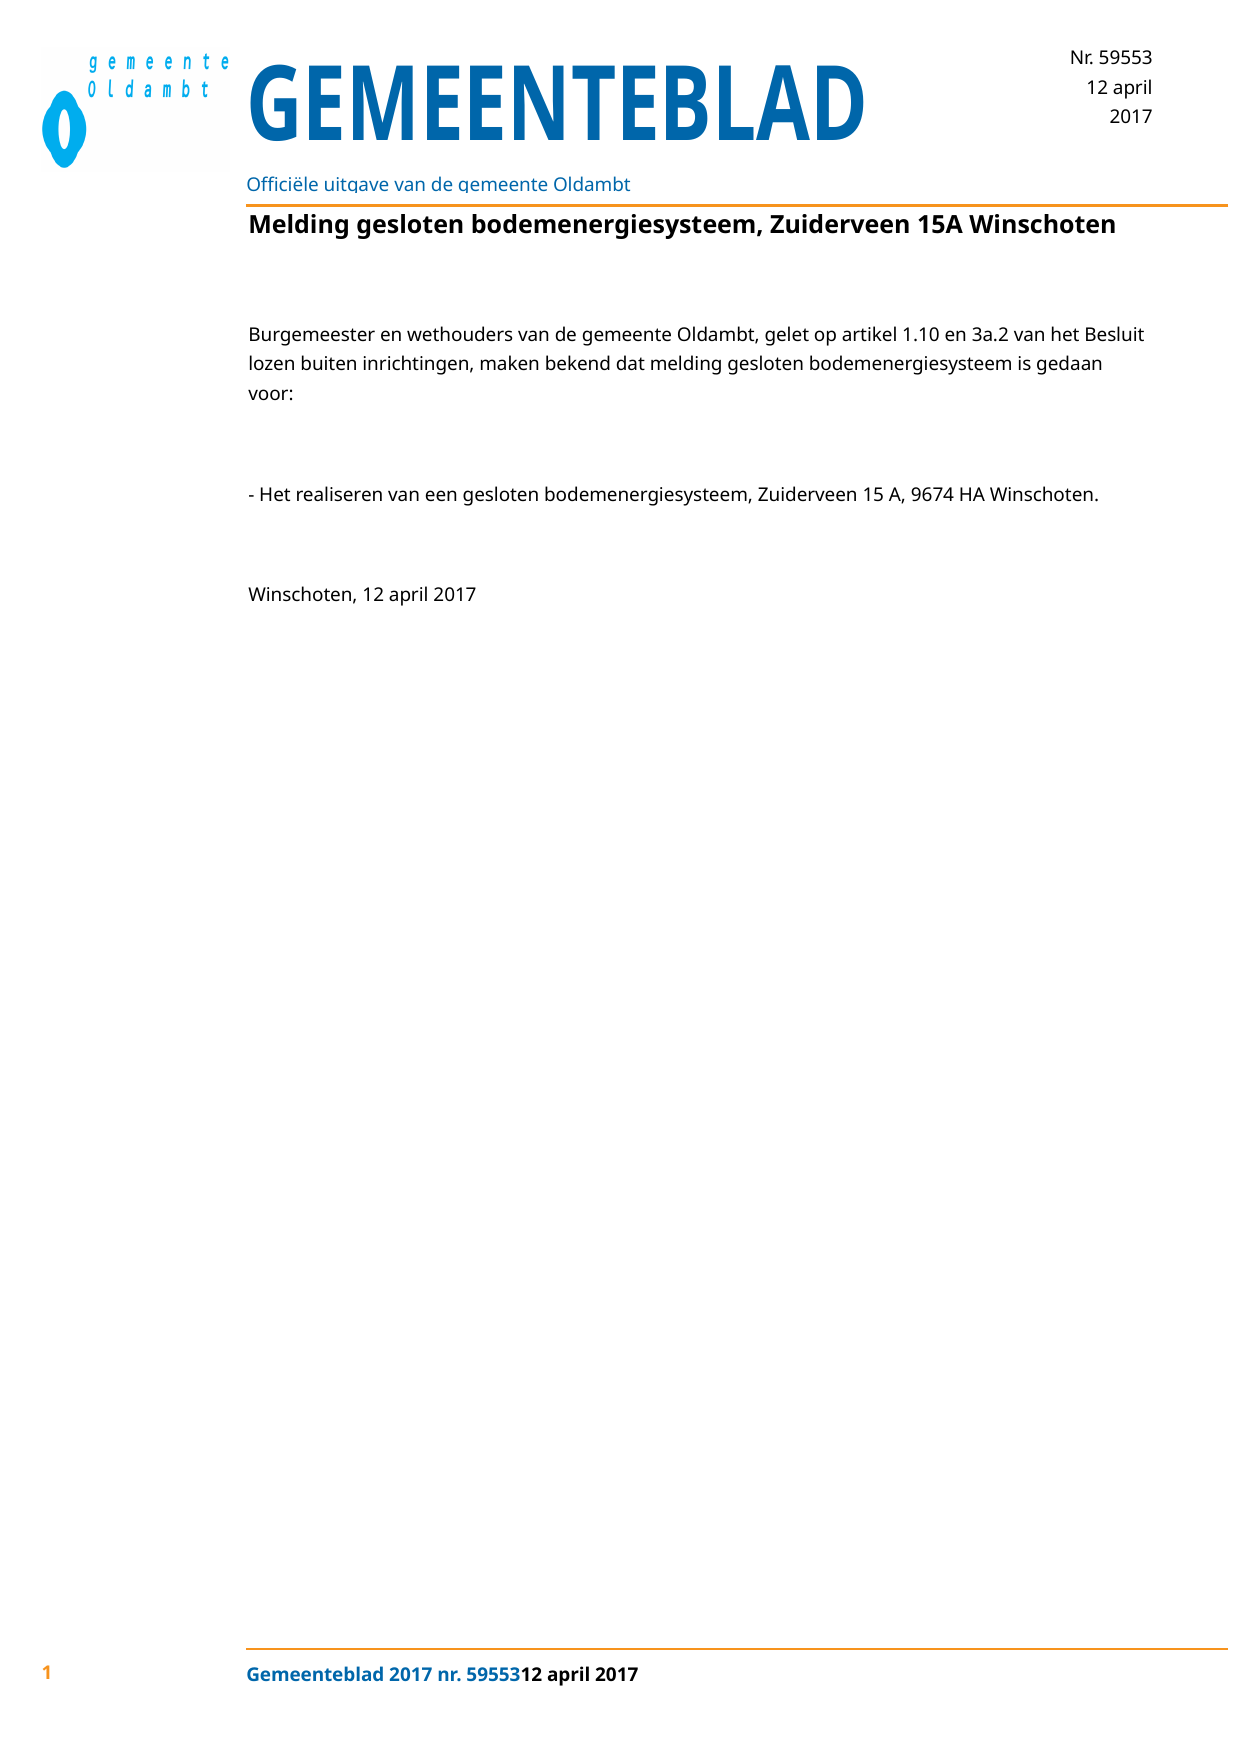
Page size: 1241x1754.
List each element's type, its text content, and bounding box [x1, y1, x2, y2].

text Winschoten, 12 april 2017 [248, 582, 1152, 607]
text - Het realiseren van een gesloten bodemenergiesysteem, Zuiderveen 15 A, 9674 HA Winschoten. [248, 481, 1152, 506]
text Melding gesloten bodemenergiesysteem, Zuiderveen 15A Winschoten [248, 207, 1152, 241]
picture [41, 47, 231, 172]
text Burgemeester en wethouders van de gemeente Oldambt, gelet op artikel 1.10 en 3a.2 van het Besluit lozen buiten inrichtingen, maken bekend dat melding gesloten bodemenergiesysteem is gedaan voor: [248, 321, 1152, 406]
